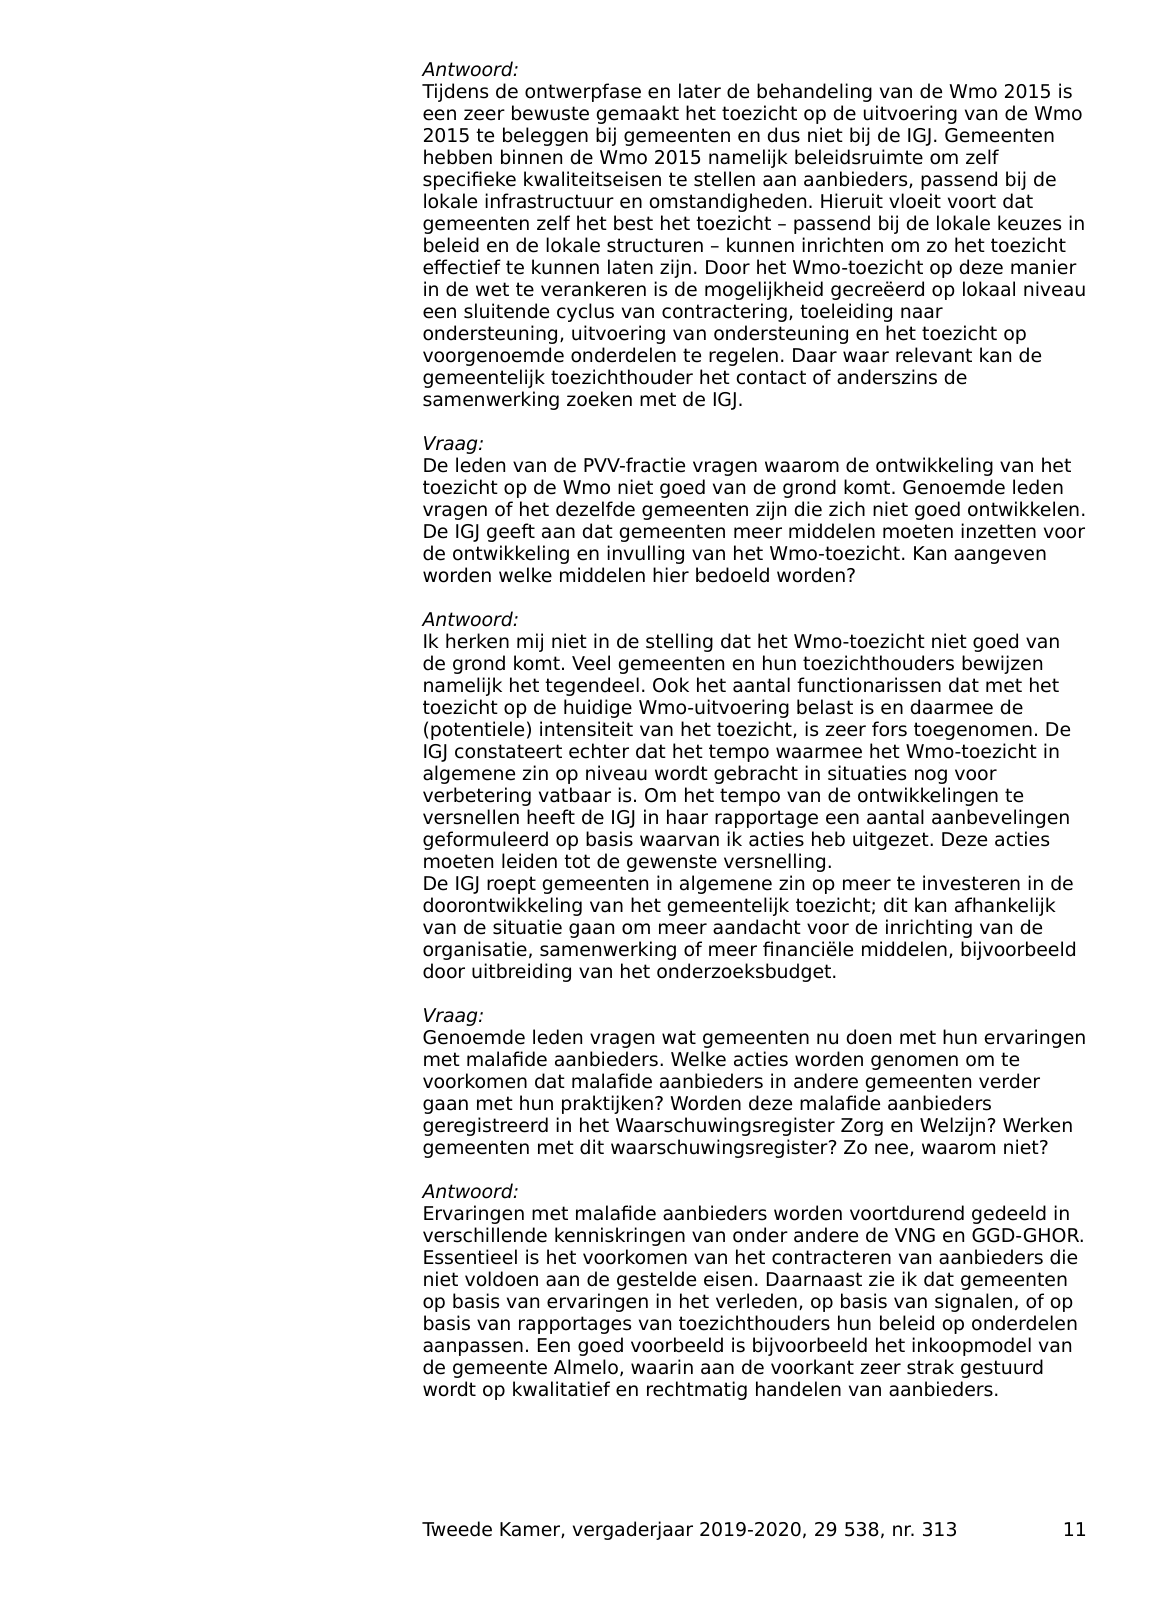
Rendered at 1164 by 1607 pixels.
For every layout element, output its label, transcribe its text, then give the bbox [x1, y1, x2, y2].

text De IGJ roept gemeenten in algemene zin op meer te investeren in de doorontwikkeling van het gemeentelijk toezicht; dit kan afhankelijk van de situatie gaan om meer aandacht voor de inrichting van de organisatie, samenwerking of meer financiële middelen, bijvoorbeeld door uitbreiding van het onderzoeksbudget. [422, 873, 1087, 983]
text Ervaringen met malafide aanbieders worden voortdurend gedeeld in verschillende kenniskringen van onder andere de VNG en GGD-GHOR. Essentieel is het voorkomen van het contracteren van aanbieders die niet voldoen aan de gestelde eisen. Daarnaast zie ik dat gemeenten op basis van ervaringen in het verleden, op basis van signalen, of op basis van rapportages van toezichthouders hun beleid op onderdelen aanpassen. Een goed voorbeeld is bijvoorbeeld het inkoopmodel van de gemeente Almelo, waarin aan de voorkant zeer strak gestuurd wordt op kwalitatief en rechtmatig handelen van aanbieders. [422, 1203, 1087, 1401]
text Antwoord: [422, 609, 1087, 631]
text Genoemde leden vragen wat gemeenten nu doen met hun ervaringen met malafide aanbieders. Welke acties worden genomen om te voorkomen dat malafide aanbieders in andere gemeenten verder gaan met hun praktijken? Worden deze malafide aanbieders geregistreerd in het Waarschuwingsregister Zorg en Welzijn? Werken gemeenten met dit waarschuwingsregister? Zo nee, waarom niet? [422, 1027, 1087, 1159]
text De leden van de PVV-fractie vragen waarom de ontwikkeling van het toezicht op de Wmo niet goed van de grond komt. Genoemde leden vragen of het dezelfde gemeenten zijn die zich niet goed ontwikkelen. De IGJ geeft aan dat gemeenten meer middelen moeten inzetten voor de ontwikkeling en invulling van het Wmo-toezicht. Kan aangeven worden welke middelen hier bedoeld worden? [422, 455, 1087, 587]
text Ik herken mij niet in de stelling dat het Wmo-toezicht niet goed van de grond komt. Veel gemeenten en hun toezichthouders bewijzen namelijk het tegendeel. Ook het aantal functionarissen dat met het toezicht op de huidige Wmo-uitvoering belast is en daarmee de (potentiele) intensiteit van het toezicht, is zeer fors toegenomen. De IGJ constateert echter dat het tempo waarmee het Wmo-toezicht in algemene zin op niveau wordt gebracht in situaties nog voor verbetering vatbaar is. Om het tempo van de ontwikkelingen te versnellen heeft de IGJ in haar rapportage een aantal aanbevelingen geformuleerd op basis waarvan ik acties heb uitgezet. Deze acties moeten leiden tot de gewenste versnelling. [422, 631, 1087, 873]
text Antwoord: [422, 1181, 1087, 1203]
text Vraag: [422, 433, 1087, 455]
text Tijdens de ontwerpfase en later de behandeling van de Wmo 2015 is een zeer bewuste gemaakt het toezicht op de uitvoering van de Wmo 2015 te beleggen bij gemeenten en dus niet bij de IGJ. Gemeenten hebben binnen de Wmo 2015 namelijk beleidsruimte om zelf specifieke kwaliteitseisen te stellen aan aanbieders, passend bij de lokale infrastructuur en omstandigheden. Hieruit vloeit voort dat gemeenten zelf het best het toezicht – passend bij de lokale keuzes in beleid en de lokale structuren – kunnen inrichten om zo het toezicht effectief te kunnen laten zijn. Door het Wmo-toezicht op deze manier in de wet te verankeren is de mogelijkheid gecreëerd op lokaal niveau een sluitende cyclus van contractering, toeleiding naar ondersteuning, uitvoering van ondersteuning en het toezicht op voorgenoemde onderdelen te regelen. Daar waar relevant kan de gemeentelijk toezichthouder het contact of anderszins de samenwerking zoeken met de IGJ. [422, 81, 1087, 411]
text Vraag: [422, 1005, 1087, 1027]
text Antwoord: [422, 59, 1087, 81]
